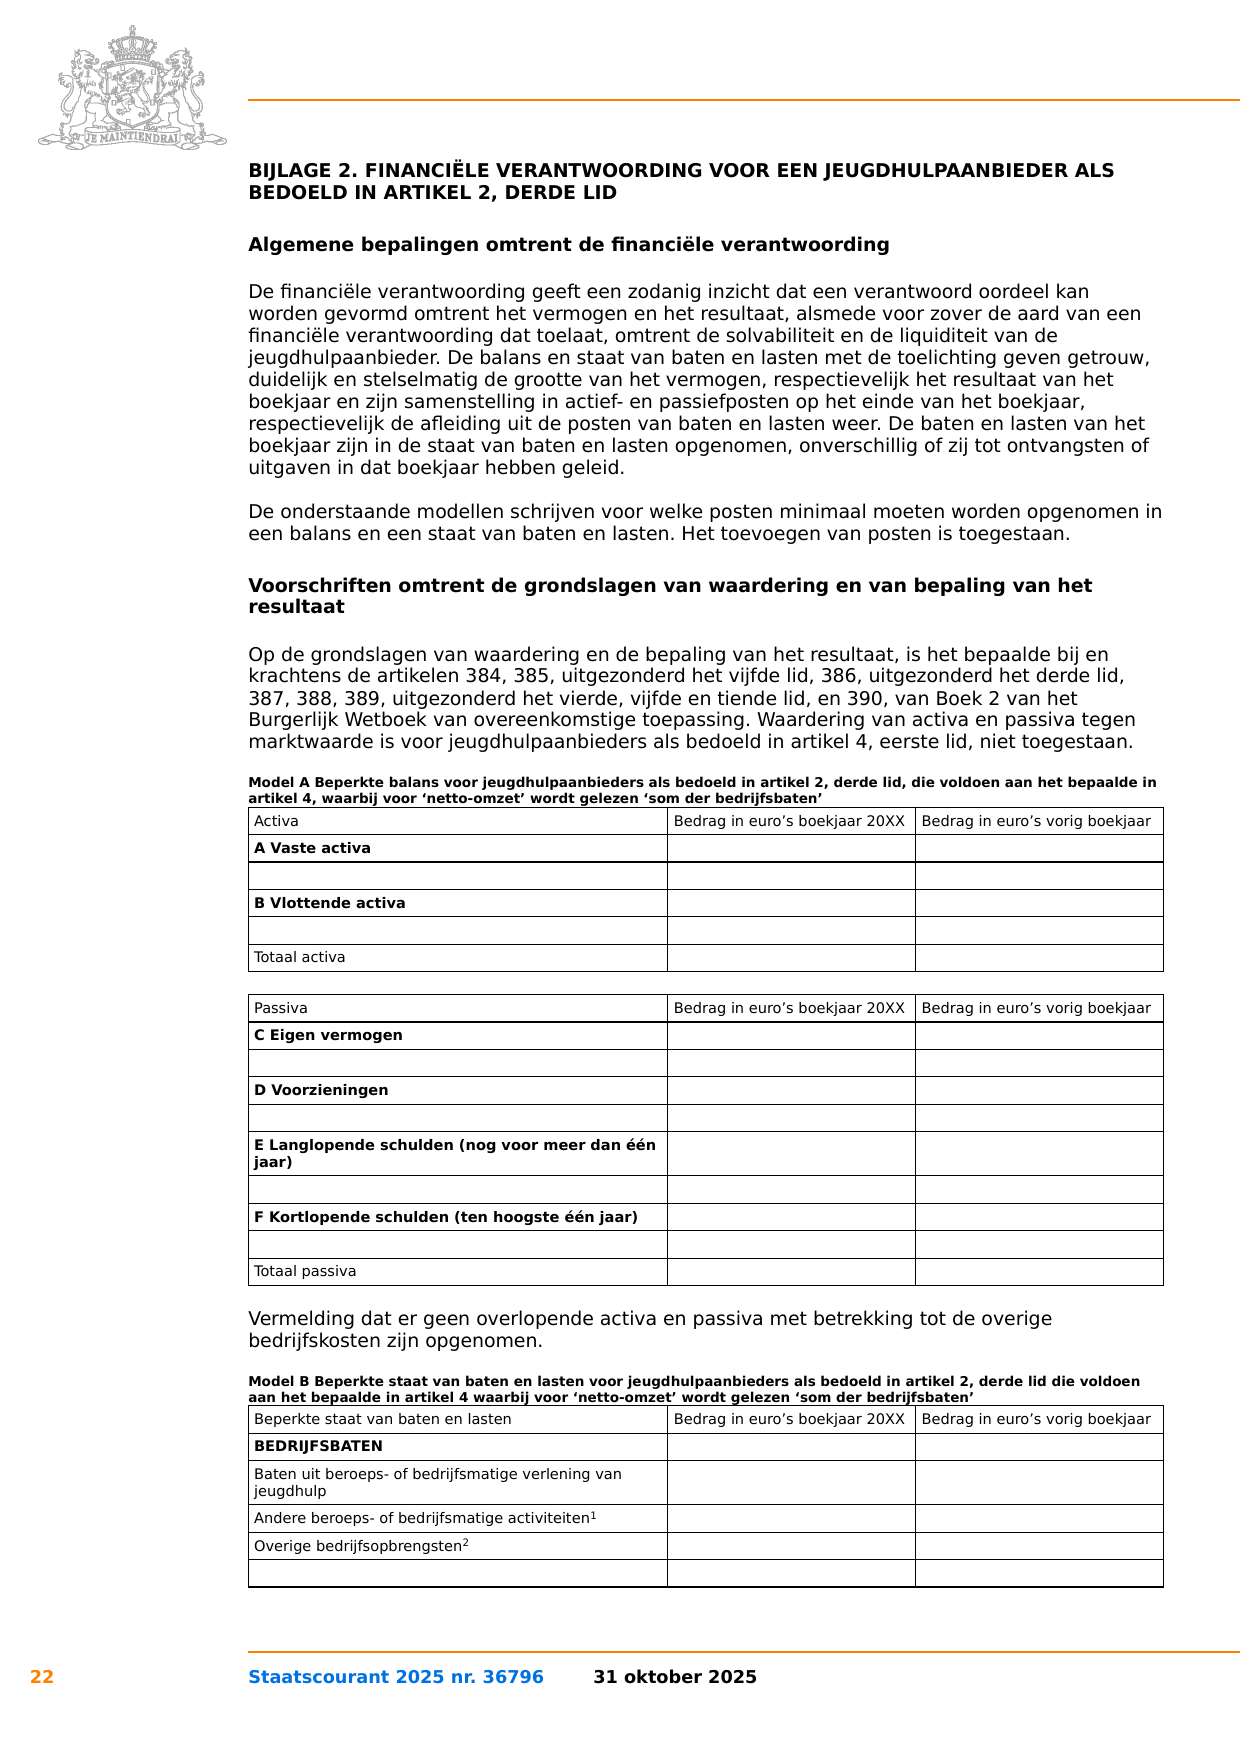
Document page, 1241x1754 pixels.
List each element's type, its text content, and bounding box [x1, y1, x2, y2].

table_cell [668, 917, 915, 944]
table_cell [916, 945, 1163, 971]
table_cell [249, 863, 667, 889]
table_cell [668, 945, 915, 971]
table_cell Activa [249, 808, 667, 834]
table_cell F Kortlopende schulden (ten hoogste één jaar) [249, 1204, 667, 1230]
table_cell [916, 890, 1163, 916]
table_cell [916, 1560, 1163, 1586]
picture [38, 25, 227, 150]
table_header Bedrag in euro’s boekjaar 20XX [668, 995, 915, 1021]
table_cell BEDRIJFSBATEN [249, 1434, 667, 1460]
table_cell A Vaste activa [249, 835, 667, 861]
table_cell Baten uit beroeps- of bedrijfsmatige verlening van jeugdhulp [249, 1461, 667, 1504]
table_header Bedrag in euro’s vorig boekjaar [916, 995, 1163, 1021]
table_header Model B Beperkte staat van baten en lasten voor jeugdhulpaanbieders als bedoeld in artikel 2, derde lid die voldoen aan het bepaalde in artikel 4 waarbij voor ‘netto-omzet’ wordt gelezen ‘som der bedrijfsbaten’ [248, 1374, 1163, 1405]
table_cell [916, 1176, 1163, 1203]
table_cell [249, 1176, 667, 1203]
table_cell [668, 1231, 915, 1257]
table_cell D Voorzieningen [249, 1077, 667, 1103]
table_cell [916, 1505, 1163, 1532]
table_cell [668, 1560, 915, 1586]
table_cell [668, 1105, 915, 1131]
table_cell Andere beroeps- of bedrijfsmatige activiteiten1 [249, 1505, 667, 1532]
table_cell [249, 1050, 667, 1076]
table_cell [249, 1560, 667, 1586]
text De onderstaande modellen schrijven voor welke posten minimaal moeten worden opgenomen in een balans en een staat van baten en lasten. Het toevoegen van posten is toegestaan. [248, 501, 1163, 544]
table_cell [668, 1204, 915, 1230]
table_cell Bedrag in euro’s boekjaar 20XX [668, 808, 915, 834]
table_cell [916, 835, 1163, 861]
table_cell C Eigen vermogen [249, 1023, 667, 1049]
text Op de grondslagen van waardering en de bepaling van het resultaat, is het bepaalde bij en krachtens de artikelen 384, 385, uitgezonderd het vijfde lid, 386, uitgezonderd het derde lid, 387, 388, 389, uitgezonderd het vierde, vijfde en tiende lid, en 390, van Boek 2 van het Burgerlijk Wetboek van overeenkomstige toepassing. Waardering van activa en passiva tegen marktwaarde is voor jeugdhulpaanbieders als bedoeld in artikel 4, eerste lid, niet toegestaan. [248, 643, 1163, 753]
subtitle Voorschriften omtrent de grondslagen van waardering en van bepaling van het resultaat [248, 574, 1163, 618]
text Vermelding dat er geen overlopende activa en passiva met betrekking tot de overige bedrijfskosten zijn opgenomen. [248, 1308, 1163, 1352]
table_cell [916, 1461, 1163, 1504]
table_cell [249, 1231, 667, 1257]
table_cell [668, 1505, 915, 1532]
subtitle BIJLAGE 2. FINANCIËLE VERANTWOORDING VOOR EEN JEUGDHULPAANBIEDER ALS BEDOELD IN ARTIKEL 2, DERDE LID [248, 160, 1163, 204]
table_cell [916, 1204, 1163, 1230]
table_cell Beperkte staat van baten en lasten [249, 1406, 667, 1432]
table_cell [916, 1231, 1163, 1257]
table_header Model A Beperkte balans voor jeugdhulpaanbieders als bedoeld in artikel 2, derde lid, die voldoen aan het bepaalde in artikel 4, waarbij voor ‘netto-omzet’ wordt gelezen ‘som der bedrijfsbaten’ [248, 775, 1163, 807]
table_cell [916, 863, 1163, 889]
table_cell Bedrag in euro’s vorig boekjaar [916, 808, 1163, 834]
table_cell Bedrag in euro’s vorig boekjaar [916, 1406, 1163, 1432]
table_cell [668, 890, 915, 916]
subtitle Algemene bepalingen omtrent de financiële verantwoording [248, 234, 1163, 256]
table_cell [668, 1461, 915, 1504]
table_cell [668, 1132, 915, 1175]
table_cell [249, 917, 667, 944]
table_cell [916, 917, 1163, 944]
table_cell [668, 863, 915, 889]
table_cell Bedrag in euro’s boekjaar 20XX [668, 1406, 915, 1432]
table_cell [916, 1023, 1163, 1049]
table_cell [916, 1259, 1163, 1285]
table_cell Totaal activa [249, 945, 667, 971]
table_cell [668, 1434, 915, 1460]
table_cell [916, 1050, 1163, 1076]
table_cell Totaal passiva [249, 1259, 667, 1285]
table_cell [916, 1132, 1163, 1175]
table_cell [668, 1259, 915, 1285]
table_cell [916, 1533, 1163, 1559]
table_cell [249, 1105, 667, 1131]
text De financiële verantwoording geeft een zodanig inzicht dat een verantwoord oordeel kan worden gevormd omtrent het vermogen en het resultaat, alsmede voor zover de aard van een financiële verantwoording dat toelaat, omtrent de solvabiliteit en de liquiditeit van de jeugdhulpaanbieder. De balans en staat van baten en lasten met de toelichting geven getrouw, duidelijk en stelselmatig de grootte van het vermogen, respectievelijk het resultaat van het boekjaar en zijn samenstelling in actief- en passiefposten op het einde van het boekjaar, respectievelijk de afleiding uit de posten van baten en lasten weer. De baten en lasten van het boekjaar zijn in de staat van baten en lasten opgenomen, onverschillig of zij tot ontvangsten of uitgaven in dat boekjaar hebben geleid. [248, 281, 1163, 479]
table_header Passiva [249, 995, 667, 1021]
table_cell [668, 1023, 915, 1049]
table_cell [916, 1434, 1163, 1460]
table_cell [668, 1176, 915, 1203]
table_cell [916, 1105, 1163, 1131]
table_cell [668, 1050, 915, 1076]
table_cell Overige bedrijfsopbrengsten2 [249, 1533, 667, 1559]
table_cell [668, 835, 915, 861]
table_cell [668, 1077, 915, 1103]
table_cell [916, 1077, 1163, 1103]
table_cell [668, 1533, 915, 1559]
table_cell B Vlottende activa [249, 890, 667, 916]
table_cell E Langlopende schulden (nog voor meer dan één jaar) [249, 1132, 667, 1175]
